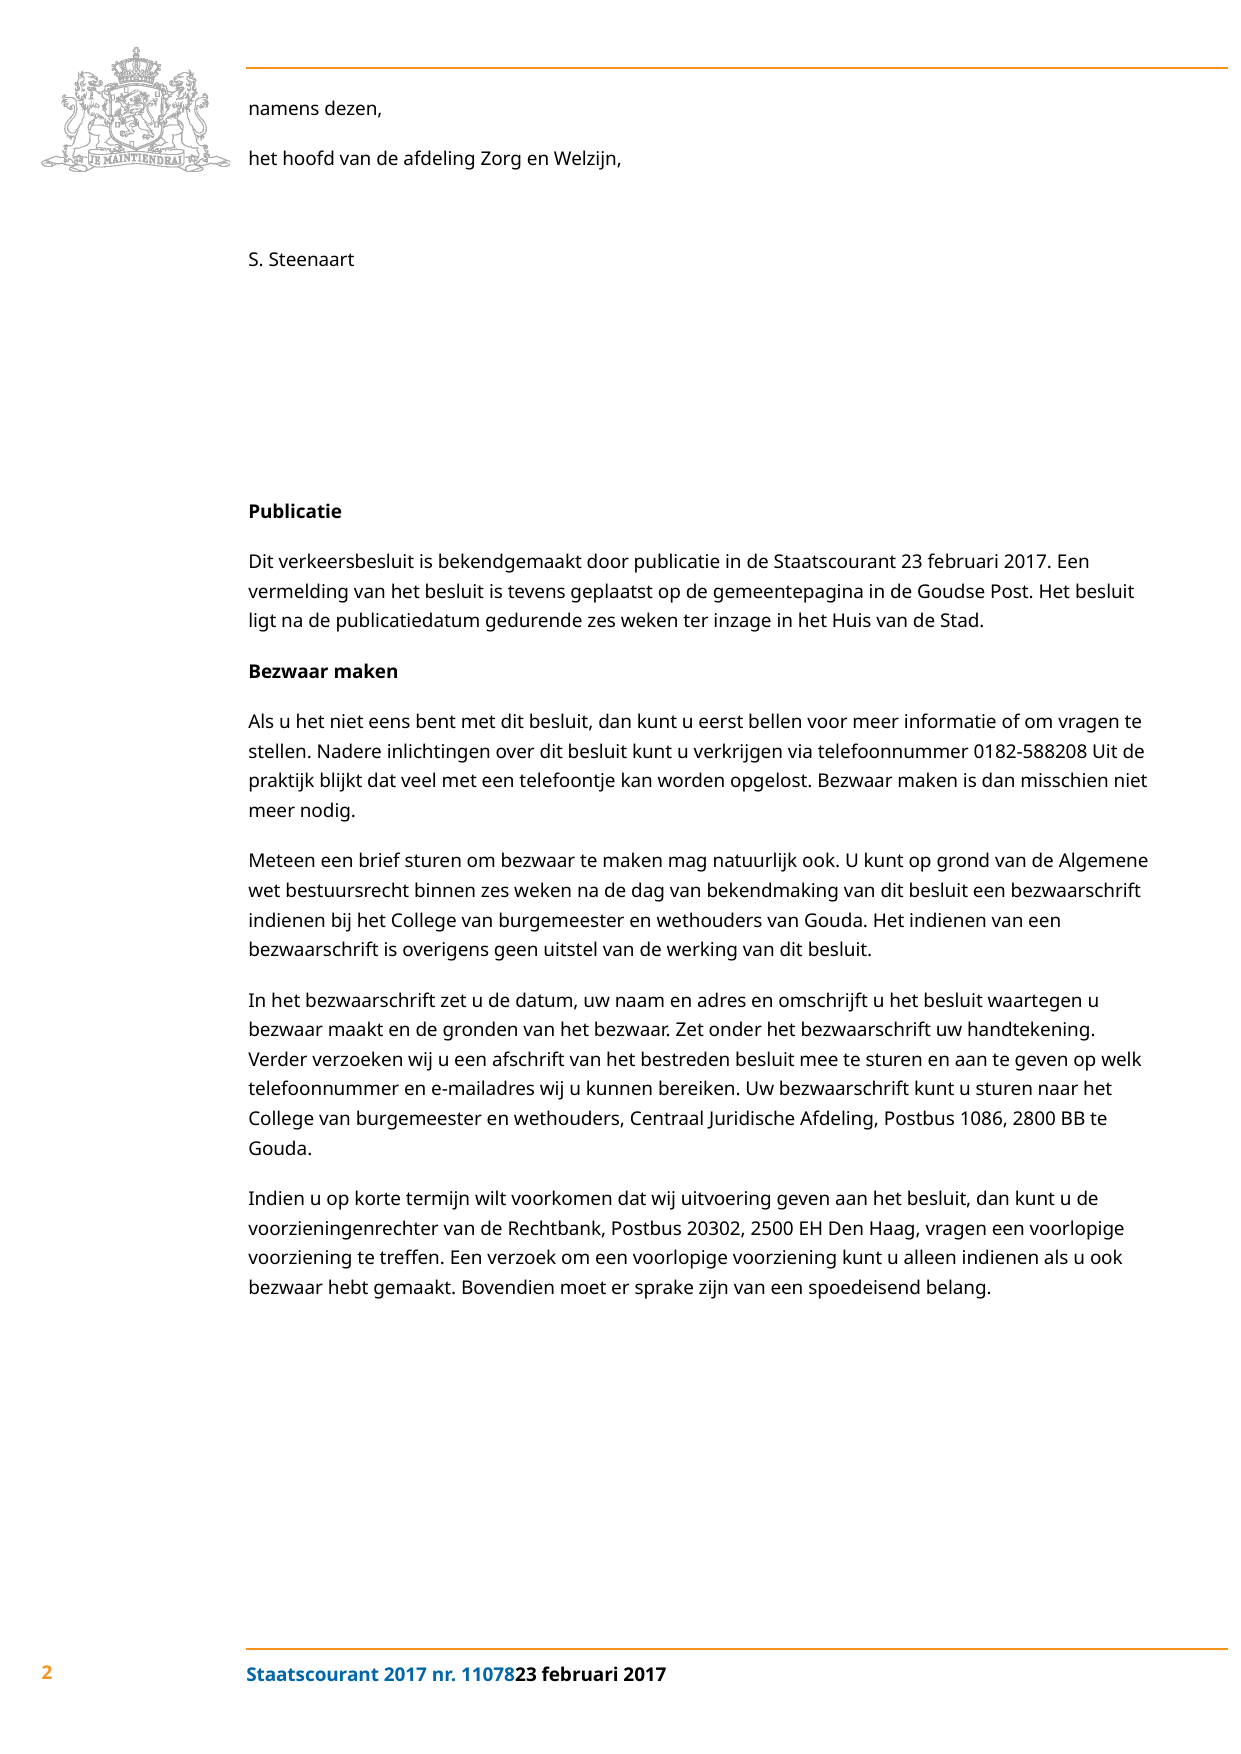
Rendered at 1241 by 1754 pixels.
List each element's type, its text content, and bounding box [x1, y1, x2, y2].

text namens dezen, [248, 95, 1152, 121]
text S. Steenaart [248, 246, 1152, 272]
text In het bezwaarschrift zet u de datum, uw naam en adres en omschrijft u het besluit waartegen u bezwaar maakt en de gronden van het bezwaar. Zet onder het bezwaarschrift uw handtekening. Verder verzoeken wij u een afschrift van het bestreden besluit mee te sturen en aan te geven op welk telefoonnummer en e-mailadres wij u kunnen bereiken. Uw bezwaarschrift kunt u sturen naar het College van burgemeester en wethouders, Centraal Juridische Afdeling, Postbus 1086, 2800 BB te Gouda. [248, 987, 1152, 1161]
picture [41, 47, 231, 172]
text Dit verkeersbesluit is bekendgemaakt door publicatie in de Staatscourant 23 februari 2017. Een vermelding van het besluit is tevens geplaatst op de gemeentepagina in de Goudse Post. Het besluit ligt na de publicatiedatum gedurende zes weken ter inzage in het Huis van de Stad. [248, 548, 1152, 633]
text Als u het niet eens bent met dit besluit, dan kunt u eerst bellen voor meer informatie of om vragen te stellen. Nadere inlichtingen over dit besluit kunt u verkrijgen via telefoonnummer 0182-588208 Uit de praktijk blijkt dat veel met een telefoontje kan worden opgelost. Bezwaar maken is dan misschien niet meer nodig. [248, 708, 1152, 823]
text het hoofd van de afdeling Zorg en Welzijn, [248, 145, 1152, 171]
text Indien u op korte termijn wilt voorkomen dat wij uitvoering geven aan het besluit, dan kunt u de voorzieningenrechter van de Rechtbank, Postbus 20302, 2500 EH Den Haag, vragen een voorlopige voorziening te treffen. Een verzoek om een voorlopige voorziening kunt u alleen indienen als u ook bezwaar hebt gemaakt. Bovendien moet er sprake zijn van een spoedeisend belang. [248, 1185, 1152, 1300]
text Meteen een brief sturen om bezwaar te maken mag natuurlijk ook. U kunt op grond van de Algemene wet bestuursrecht binnen zes weken na de dag van bekendmaking van dit besluit een bezwaarschrift indienen bij het College van burgemeester en wethouders van Gouda. Het indienen van een bezwaarschrift is overigens geen uitstel van de werking van dit besluit. [248, 848, 1152, 962]
text Bezwaar maken [248, 658, 1152, 684]
text Publicatie [248, 498, 1152, 524]
